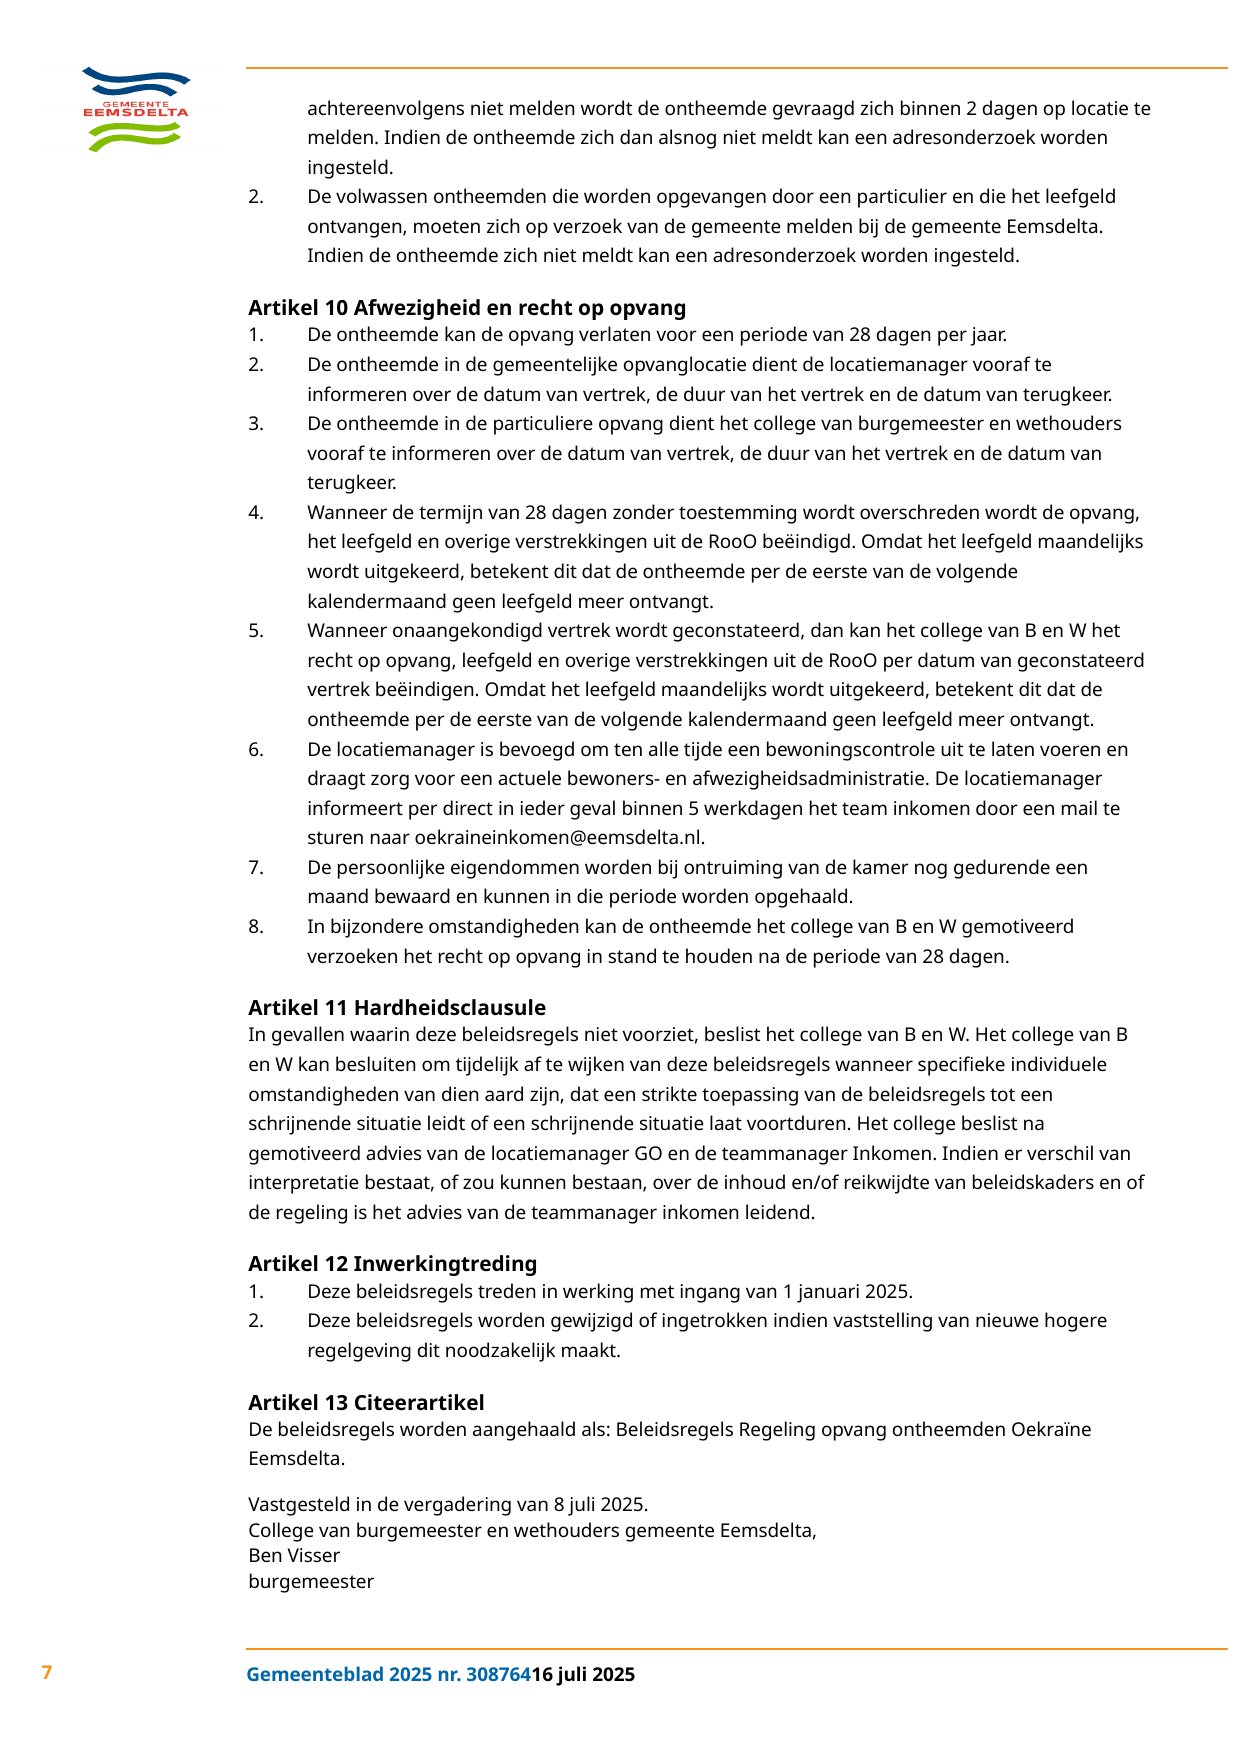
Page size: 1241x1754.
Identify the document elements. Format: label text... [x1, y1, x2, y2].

list achtereenvolgens niet melden wordt de ontheemde gevraagd zich binnen 2 dagen op locatie te melden. Indien de ontheemde zich dan alsnog niet meldt kan een adresonderzoek worden ingesteld. [248, 95, 1152, 180]
list De volwassen ontheemden die worden opgevangen door een particulier en die het leefgeld ontvangen, moeten zich op verzoek van de gemeente melden bij de gemeente Eemsdelta. Indien de ontheemde zich niet meldt kan een adresonderzoek worden ingesteld. [248, 183, 1152, 268]
list De ontheemde kan de opvang verlaten voor een periode van 28 dagen per jaar. [248, 322, 1152, 347]
list Wanneer onaangekondigd vertrek wordt geconstateerd, dan kan het college van B en W het recht op opvang, leefgeld en overige verstrekkingen uit de RooO per datum van geconstateerd vertrek beëindigen. Omdat het leefgeld maandelijks wordt uitgekeerd, betekent dit dat de ontheemde per de eerste van de volgende kalendermaand geen leefgeld meer ontvangt. [248, 617, 1152, 732]
text Ben Visser [248, 1543, 1152, 1568]
text Artikel 10 Afwezigheid en recht op opvang [248, 293, 1152, 322]
text College van burgemeester en wethouders gemeente Eemsdelta, [248, 1517, 1152, 1543]
list In bijzondere omstandigheden kan de ontheemde het college van B en W gemotiveerd verzoeken het recht op opvang in stand te houden na de periode van 28 dagen. [248, 913, 1152, 968]
list De locatiemanager is bevoegd om ten alle tijde een bewoningscontrole uit te laten voeren en draagt zorg voor een actuele bewoners- en afwezigheidsadministratie. De locatiemanager informeert per direct in ieder geval binnen 5 werkdagen het team inkomen door een mail te sturen naar oekraineinkomen@eemsdelta.nl. [248, 736, 1152, 850]
text Artikel 13 Citeerartikel [248, 1388, 1152, 1416]
text Vastgesteld in de vergadering van 8 juli 2025. [248, 1491, 1152, 1517]
text Artikel 12 Inwerkingtreding [248, 1249, 1152, 1278]
list Deze beleidsregels treden in werking met ingang van 1 januari 2025. [248, 1278, 1152, 1304]
list De persoonlijke eigendommen worden bij ontruiming van de kamer nog gedurende een maand bewaard en kunnen in die periode worden opgehaald. [248, 854, 1152, 909]
picture [41, 47, 231, 172]
list De ontheemde in de gemeentelijke opvanglocatie dient de locatiemanager vooraf te informeren over de datum van vertrek, de duur van het vertrek en de datum van terugkeer. [248, 351, 1152, 406]
text De beleidsregels worden aangehaald als: Beleidsregels Regeling opvang ontheemden Oekraïne Eemsdelta. [248, 1416, 1152, 1471]
text Artikel 11 Hardheidsclausule [248, 993, 1152, 1022]
text In gevallen waarin deze beleidsregels niet voorziet, beslist het college van B en W. Het college van B en W kan besluiten om tijdelijk af te wijken van deze beleidsregels wanneer specifieke individuele omstandigheden van dien aard zijn, dat een strikte toepassing van de beleidsregels tot een schrijnende situatie leidt of een schrijnende situatie laat voortduren. Het college beslist na gemotiveerd advies van de locatiemanager GO en de teammanager Inkomen. Indien er verschil van interpretatie bestaat, of zou kunnen bestaan, over de inhoud en/of reikwijdte van beleidskaders en of de regeling is het advies van de teammanager inkomen leidend. [248, 1022, 1152, 1225]
list De ontheemde in de particuliere opvang dient het college van burgemeester en wethouders vooraf te informeren over de datum van vertrek, de duur van het vertrek en de datum van terugkeer. [248, 410, 1152, 495]
list Deze beleidsregels worden gewijzigd of ingetrokken indien vaststelling van nieuwe hogere regelgeving dit noodzakelijk maakt. [248, 1308, 1152, 1363]
text burgemeester [248, 1568, 1152, 1594]
list Wanneer de termijn van 28 dagen zonder toestemming wordt overschreden wordt de opvang, het leefgeld en overige verstrekkingen uit de RooO beëindigd. Omdat het leefgeld maandelijks wordt uitgekeerd, betekent dit dat de ontheemde per de eerste van de volgende kalendermaand geen leefgeld meer ontvangt. [248, 499, 1152, 613]
